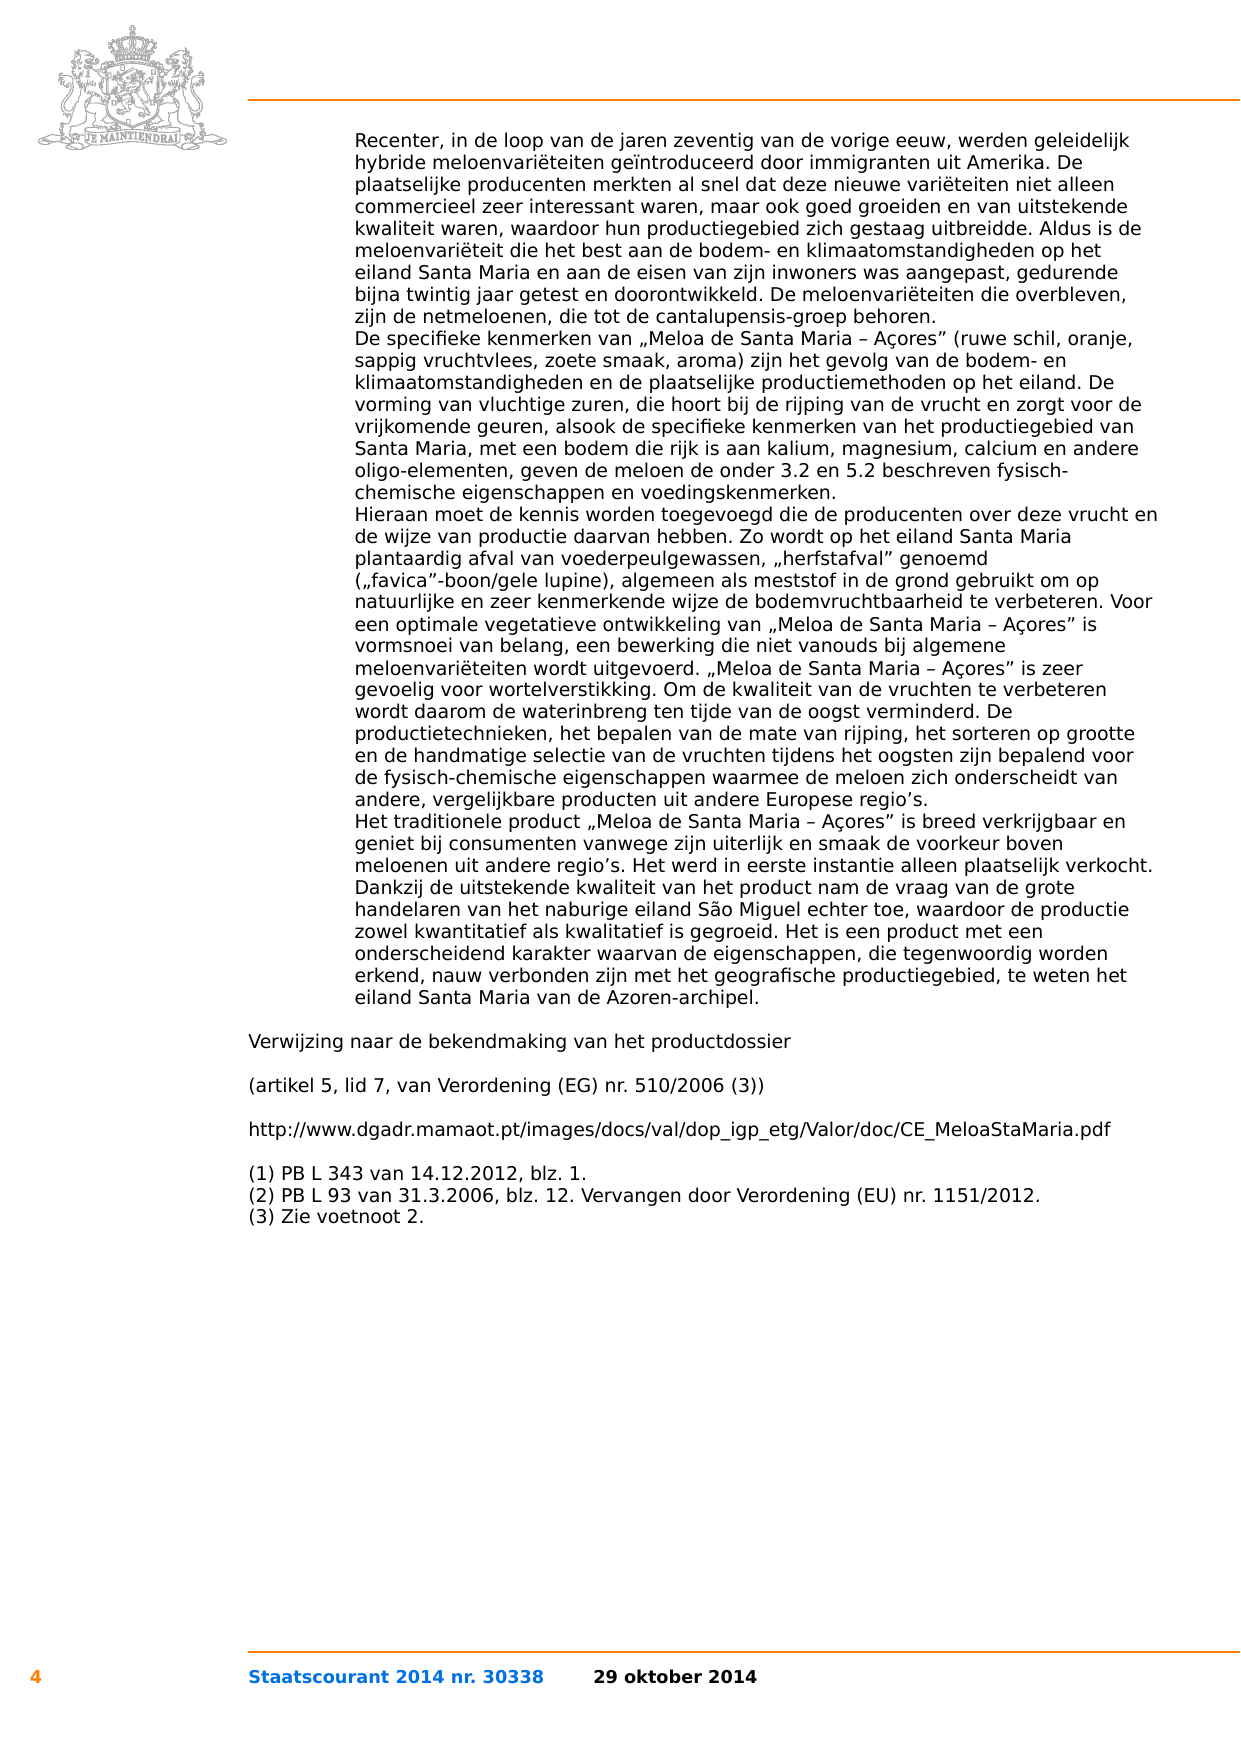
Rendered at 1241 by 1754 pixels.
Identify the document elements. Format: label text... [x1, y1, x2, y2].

text Verwijzing naar de bekendmaking van het productdossier [248, 1031, 1163, 1053]
text http://www.dgadr.mamaot.pt/images/docs/val/dop_igp_etg/Valor/doc/CE_MeloaStaMaria.pdf [248, 1119, 1163, 1141]
text Het traditionele product „Meloa de Santa Maria – Açores” is breed verkrijgbaar en geniet bij consumenten vanwege zijn uiterlijk en smaak de voorkeur boven meloenen uit andere regio’s. Het werd in eerste instantie alleen plaatselijk verkocht. Dankzij de uitstekende kwaliteit van het product nam de vraag van de grote handelaren van het naburige eiland São Miguel echter toe, waardoor de productie zowel kwantitatief als kwalitatief is gegroeid. Het is een product met een onderscheidend karakter waarvan de eigenschappen, die tegenwoordig worden erkend, nauw verbonden zijn met het geografische productiegebied, te weten het eiland Santa Maria van de Azoren-archipel. [354, 811, 1163, 1009]
text (artikel 5, lid 7, van Verordening (EG) nr. 510/2006 (3)) [248, 1075, 1163, 1097]
text De specifieke kenmerken van „Meloa de Santa Maria – Açores” (ruwe schil, oranje, sappig vruchtvlees, zoete smaak, aroma) zijn het gevolg van de bodem- en klimaatomstandigheden en de plaatselijke productiemethoden op het eiland. De vorming van vluchtige zuren, die hoort bij de rijping van de vrucht en zorgt voor de vrijkomende geuren, alsook de specifieke kenmerken van het productiegebied van Santa Maria, met een bodem die rijk is aan kalium, magnesium, calcium en andere oligo-elementen, geven de meloen de onder 3.2 en 5.2 beschreven fysisch-chemische eigenschappen en voedingskenmerken. [354, 328, 1163, 503]
text Recenter, in de loop van de jaren zeventig van de vorige eeuw, werden geleidelijk hybride meloenvariëteiten geïntroduceerd door immigranten uit Amerika. De plaatselijke producenten merkten al snel dat deze nieuwe variëteiten niet alleen commercieel zeer interessant waren, maar ook goed groeiden en van uitstekende kwaliteit waren, waardoor hun productiegebied zich gestaag uitbreidde. Aldus is de meloenvariëteit die het best aan de bodem- en klimaatomstandigheden op het eiland Santa Maria en aan de eisen van zijn inwoners was aangepast, gedurende bijna twintig jaar getest en doorontwikkeld. De meloenvariëteiten die overbleven, zijn de netmeloenen, die tot de cantalupensis-groep behoren. [354, 130, 1163, 328]
text (3) Zie voetnoot 2. [248, 1206, 1163, 1228]
picture [38, 25, 227, 150]
text (2) PB L 93 van 31.3.2006, blz. 12. Vervangen door Verordening (EU) nr. 1151/2012. [248, 1184, 1163, 1206]
text Hieraan moet de kennis worden toegevoegd die de producenten over deze vrucht en de wijze van productie daarvan hebben. Zo wordt op het eiland Santa Maria plantaardig afval van voederpeulgewassen, „herfstafval” genoemd („favica”-boon/gele lupine), algemeen als meststof in de grond gebruikt om op natuurlijke en zeer kenmerkende wijze de bodemvruchtbaarheid te verbeteren. Voor een optimale vegetatieve ontwikkeling van „Meloa de Santa Maria – Açores” is vormsnoei van belang, een bewerking die niet vanouds bij algemene meloenvariëteiten wordt uitgevoerd. „Meloa de Santa Maria – Açores” is zeer gevoelig voor wortelverstikking. Om de kwaliteit van de vruchten te verbeteren wordt daarom de waterinbreng ten tijde van de oogst verminderd. De productietechnieken, het bepalen van de mate van rijping, het sorteren op grootte en de handmatige selectie van de vruchten tijdens het oogsten zijn bepalend voor de fysisch-chemische eigenschappen waarmee de meloen zich onderscheidt van andere, vergelijkbare producten uit andere Europese regio’s. [354, 503, 1163, 811]
text (1) PB L 343 van 14.12.2012, blz. 1. [248, 1162, 1163, 1184]
